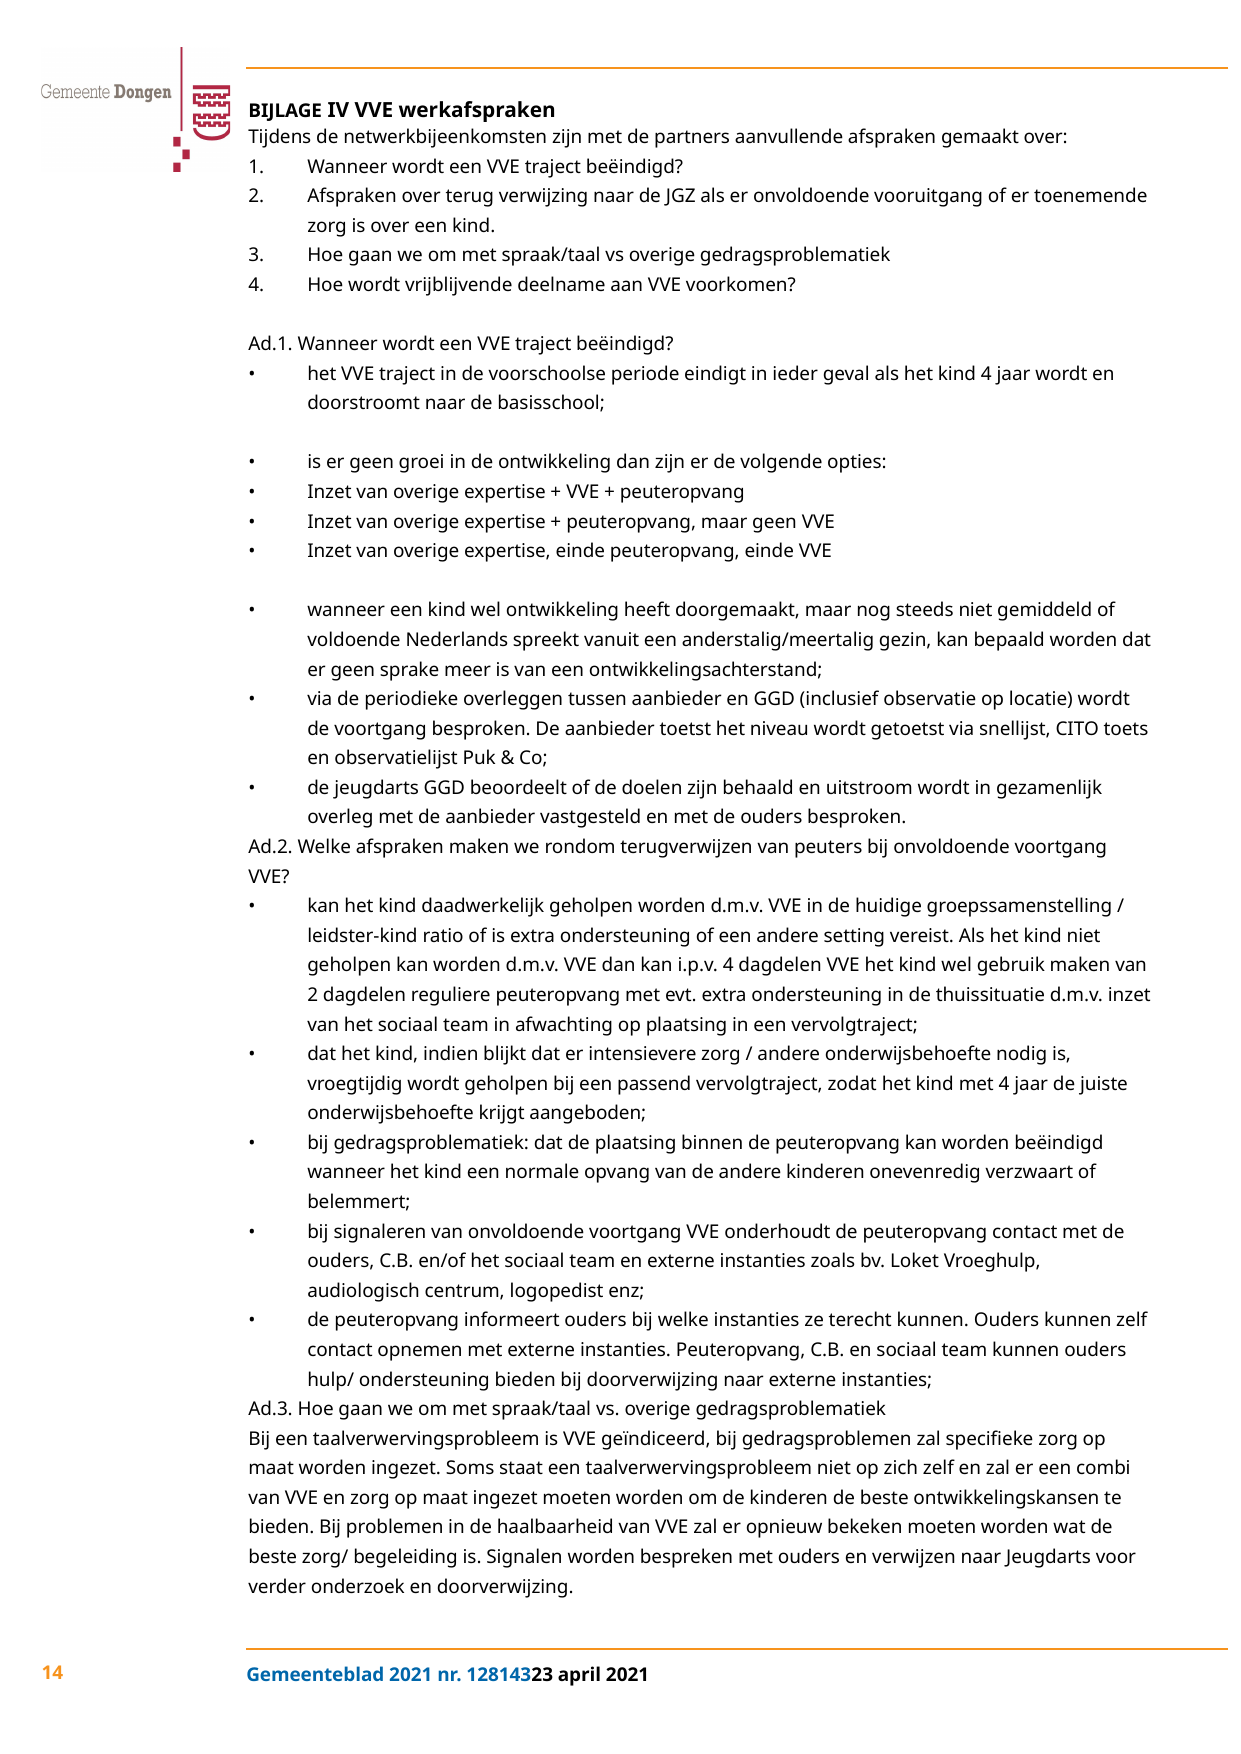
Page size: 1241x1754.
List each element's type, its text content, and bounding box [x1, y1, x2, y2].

text Ad.3. Hoe gaan we om met spraak/taal vs. overige gedragsproblematiek [248, 1395, 1152, 1421]
list is er geen groei in de ontwikkeling dan zijn er de volgende opties: [248, 449, 1152, 474]
text Ad.1. Wanneer wordt een VVE traject beëindigd? [248, 330, 1152, 356]
list dat het kind, indien blijkt dat er intensievere zorg / andere onderwijsbehoefte nodig is, vroegtijdig wordt geholpen bij een passend vervolgtraject, zodat het kind met 4 jaar de juiste onderwijsbehoefte krijgt aangeboden; [248, 1040, 1152, 1125]
list bij gedragsproblematiek: dat de plaatsing binnen de peuteropvang kan worden beëindigd wanneer het kind een normale opvang van de andere kinderen onevenredig verzwaart of belemmert; [248, 1129, 1152, 1214]
list Wanneer wordt een VVE traject beëindigd? [248, 153, 1152, 179]
list de jeugdarts GGD beoordeelt of de doelen zijn behaald en uitstroom wordt in gezamenlijk overleg met de aanbieder vastgesteld en met de ouders besproken. [248, 774, 1152, 829]
list de peuteropvang informeert ouders bij welke instanties ze terecht kunnen. Ouders kunnen zelf contact opnemen met externe instanties. Peuteropvang, C.B. en sociaal team kunnen ouders hulp/ ondersteuning bieden bij doorverwijzing naar externe instanties; [248, 1307, 1152, 1392]
list Hoe gaan we om met spraak/taal vs overige gedragsproblematiek [248, 242, 1152, 267]
picture [41, 47, 231, 172]
list kan het kind daadwerkelijk geholpen worden d.m.v. VVE in de huidige groepssamenstelling / leidster-kind ratio of is extra ondersteuning of een andere setting vereist. Als het kind niet geholpen kan worden d.m.v. VVE dan kan i.p.v. 4 dagdelen VVE het kind wel gebruik maken van 2 dagdelen reguliere peuteropvang met evt. extra ondersteuning in de thuissituatie d.m.v. inzet van het sociaal team in afwachting op plaatsing in een vervolgtraject; [248, 892, 1152, 1037]
list wanneer een kind wel ontwikkeling heeft doorgemaakt, maar nog steeds niet gemiddeld of voldoende Nederlands spreekt vanuit een anderstalig/meertalig gezin, kan bepaald worden dat er geen sprake meer is van een ontwikkelingsachterstand; [248, 597, 1152, 682]
list bij signaleren van onvoldoende voortgang VVE onderhoudt de peuteropvang contact met de ouders, C.B. en/of het sociaal team en externe instanties zoals bv. Loket Vroeghulp, audiologisch centrum, logopedist enz; [248, 1218, 1152, 1303]
text Tijdens de netwerkbijeenkomsten zijn met de partners aanvullende afspraken gemaakt over: [248, 123, 1152, 149]
text Ad.2. Welke afspraken maken we rondom terugverwijzen van peuters bij onvoldoende voortgang VVE? [248, 833, 1152, 889]
list Inzet van overige expertise + peuteropvang, maar geen VVE [248, 508, 1152, 534]
list Inzet van overige expertise, einde peuteropvang, einde VVE [248, 537, 1152, 563]
text Bij een taalverwervingsprobleem is VVE geïndiceerd, bij gedragsproblemen zal specifieke zorg op maat worden ingezet. Soms staat een taalverwervingsprobleem niet op zich zelf en zal er een combi van VVE en zorg op maat ingezet moeten worden om de kinderen de beste ontwikkelingskansen te bieden. Bij problemen in de haalbaarheid van VVE zal er opnieuw bekeken moeten worden wat de beste zorg/ begeleiding is. Signalen worden bespreken met ouders en verwijzen naar Jeugdarts voor verder onderzoek en doorverwijzing. [248, 1425, 1152, 1599]
list Afspraken over terug verwijzing naar de JGZ als er onvoldoende vooruitgang of er toenemende zorg is over een kind. [248, 182, 1152, 238]
list via de periodieke overleggen tussen aanbieder en GGD (inclusief observatie op locatie) wordt de voortgang besproken. De aanbieder toetst het niveau wordt getoetst via snellijst, CITO toets en observatielijst Puk & Co; [248, 685, 1152, 770]
text BIJLAGE IV VVE werkafspraken [248, 95, 1152, 123]
list het VVE traject in de voorschoolse periode eindigt in ieder geval als het kind 4 jaar wordt en doorstroomt naar de basisschool; [248, 360, 1152, 415]
list Inzet van overige expertise + VVE + peuteropvang [248, 478, 1152, 504]
list Hoe wordt vrijblijvende deelname aan VVE voorkomen? [248, 271, 1152, 297]
